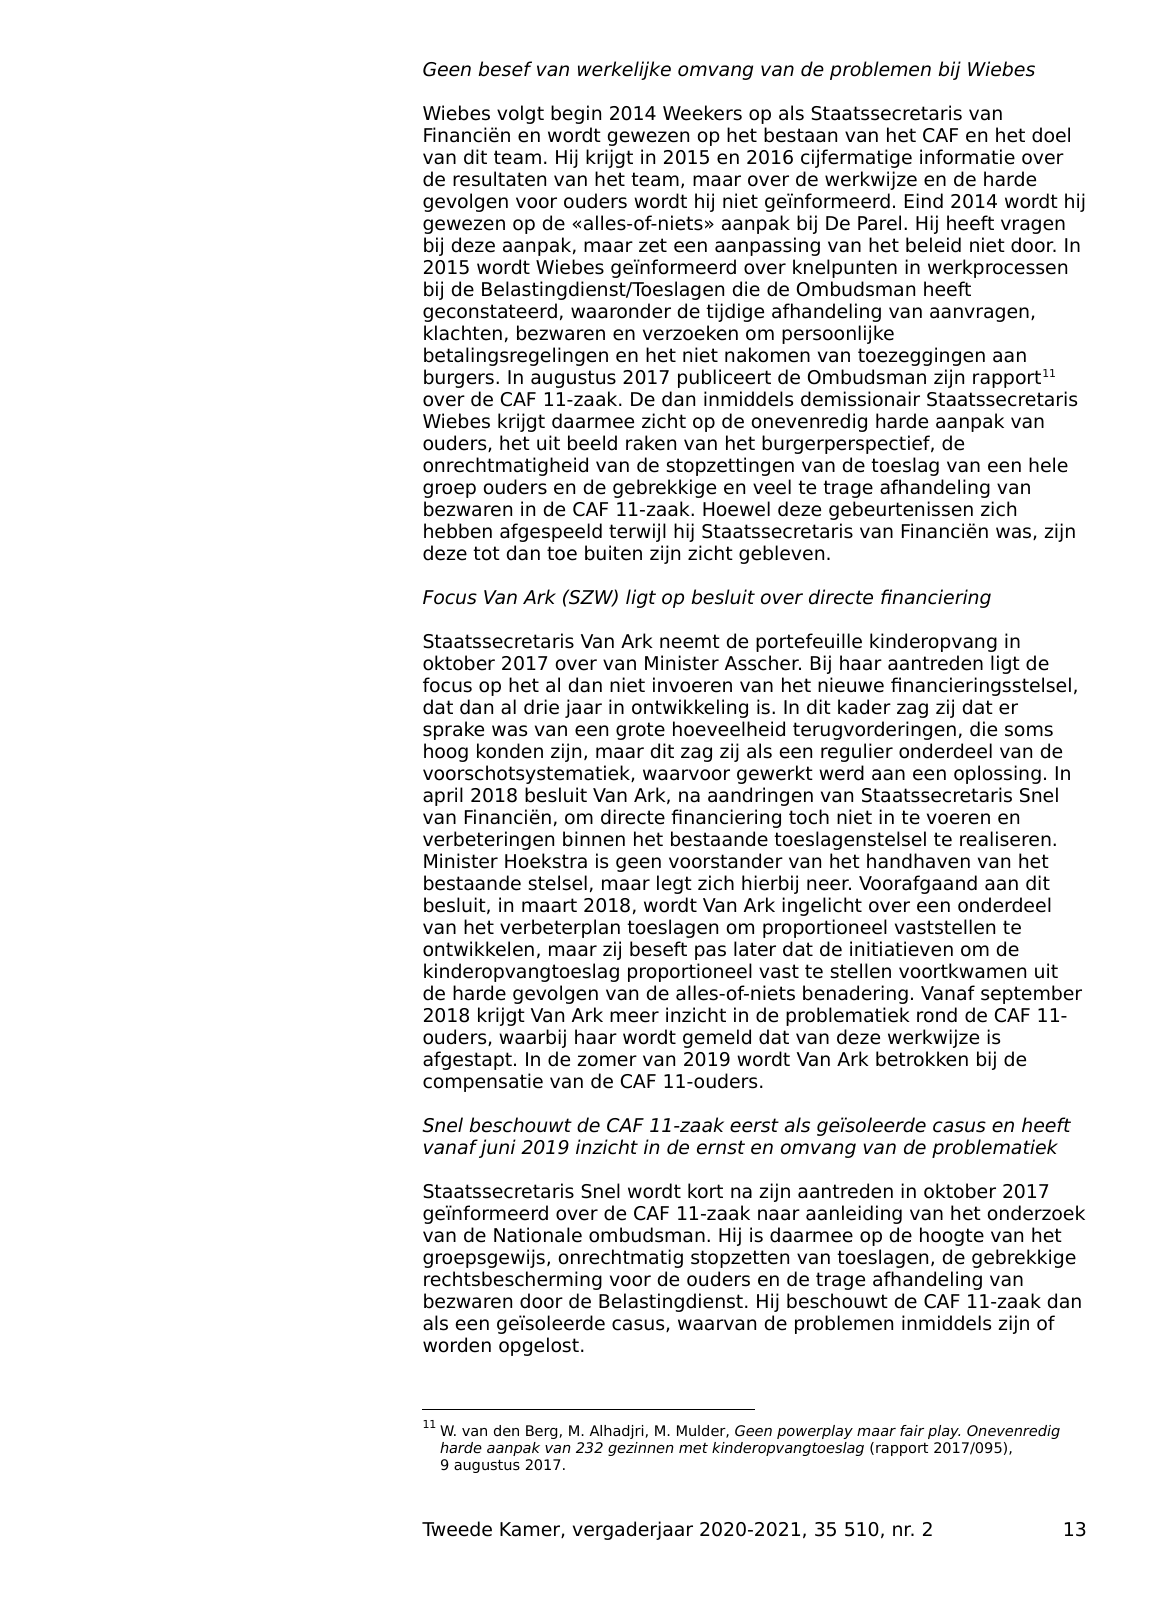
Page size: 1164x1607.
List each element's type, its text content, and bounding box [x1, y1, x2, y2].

subtitle Snel beschouwt de CAF 11-zaak eerst als geïsoleerde casus en heeft vanaf juni 2019 inzicht in de ernst en omvang van de problematiek [422, 1115, 1087, 1159]
text W. van den Berg, M. Alhadjri, M. Mulder, Geen powerplay maar fair play. Onevenredig harde aanpak van 232 gezinnen met kinderopvangtoeslag (rapport 2017/095), 9 augustus 2017. [422, 1418, 1087, 1474]
text Staatssecretaris Snel wordt kort na zijn aantreden in oktober 2017 geïnformeerd over de CAF 11-zaak naar aanleiding van het onderzoek van de Nationale ombudsman. Hij is daarmee op de hoogte van het groepsgewijs, onrechtmatig stopzetten van toeslagen, de gebrekkige rechtsbescherming voor de ouders en de trage afhandeling van bezwaren door de Belastingdienst. Hij beschouwt de CAF 11-zaak dan als een geïsoleerde casus, waarvan de problemen inmiddels zijn of worden opgelost. [422, 1181, 1087, 1357]
subtitle Focus Van Ark (SZW) ligt op besluit over directe financiering [422, 587, 1087, 609]
text Staatssecretaris Van Ark neemt de portefeuille kinderopvang in oktober 2017 over van Minister Asscher. Bij haar aantreden ligt de focus op het al dan niet invoeren van het nieuwe financieringsstelsel, dat dan al drie jaar in ontwikkeling is. In dit kader zag zij dat er sprake was van een grote hoeveelheid terugvorderingen, die soms hoog konden zijn, maar dit zag zij als een regulier onderdeel van de voorschotsystematiek, waarvoor gewerkt werd aan een oplossing. In april 2018 besluit Van Ark, na aandringen van Staatssecretaris Snel van Financiën, om directe financiering toch niet in te voeren en verbeteringen binnen het bestaande toeslagenstelsel te realiseren. Minister Hoekstra is geen voorstander van het handhaven van het bestaande stelsel, maar legt zich hierbij neer. Voorafgaand aan dit besluit, in maart 2018, wordt Van Ark ingelicht over een onderdeel van het verbeterplan toeslagen om proportioneel vaststellen te ontwikkelen, maar zij beseft pas later dat de initiatieven om de kinderopvangtoeslag proportioneel vast te stellen voortkwamen uit de harde gevolgen van de alles-of-niets benadering. Vanaf september 2018 krijgt Van Ark meer inzicht in de problematiek rond de CAF 11-ouders, waarbij haar wordt gemeld dat van deze werkwijze is afgestapt. In de zomer van 2019 wordt Van Ark betrokken bij de compensatie van de CAF 11-ouders. [422, 631, 1087, 1093]
subtitle Geen besef van werkelijke omvang van de problemen bij Wiebes [422, 59, 1087, 81]
text Wiebes volgt begin 2014 Weekers op als Staatssecretaris van Financiën en wordt gewezen op het bestaan van het CAF en het doel van dit team. Hij krijgt in 2015 en 2016 cijfermatige informatie over de resultaten van het team, maar over de werkwijze en de harde gevolgen voor ouders wordt hij niet geïnformeerd. Eind 2014 wordt hij gewezen op de «alles-of-niets» aanpak bij De Parel. Hij heeft vragen bij deze aanpak, maar zet een aanpassing van het beleid niet door. In 2015 wordt Wiebes geïnformeerd over knelpunten in werkprocessen bij de Belastingdienst/Toeslagen die de Ombudsman heeft geconstateerd, waaronder de tijdige afhandeling van aanvragen, klachten, bezwaren en verzoeken om persoonlijke betalingsregelingen en het niet nakomen van toezeggingen aan burgers. In augustus 2017 publiceert de Ombudsman zijn rapport over de CAF 11-zaak. De dan inmiddels demissionair Staatssecretaris Wiebes krijgt daarmee zicht op de onevenredig harde aanpak van ouders, het uit beeld raken van het burgerperspectief, de onrechtmatigheid van de stopzettingen van de toeslag van een hele groep ouders en de gebrekkige en veel te trage afhandeling van bezwaren in de CAF 11-zaak. Hoewel deze gebeurtenissen zich hebben afgespeeld terwijl hij Staatssecretaris van Financiën was, zijn deze tot dan toe buiten zijn zicht gebleven. [422, 103, 1087, 565]
